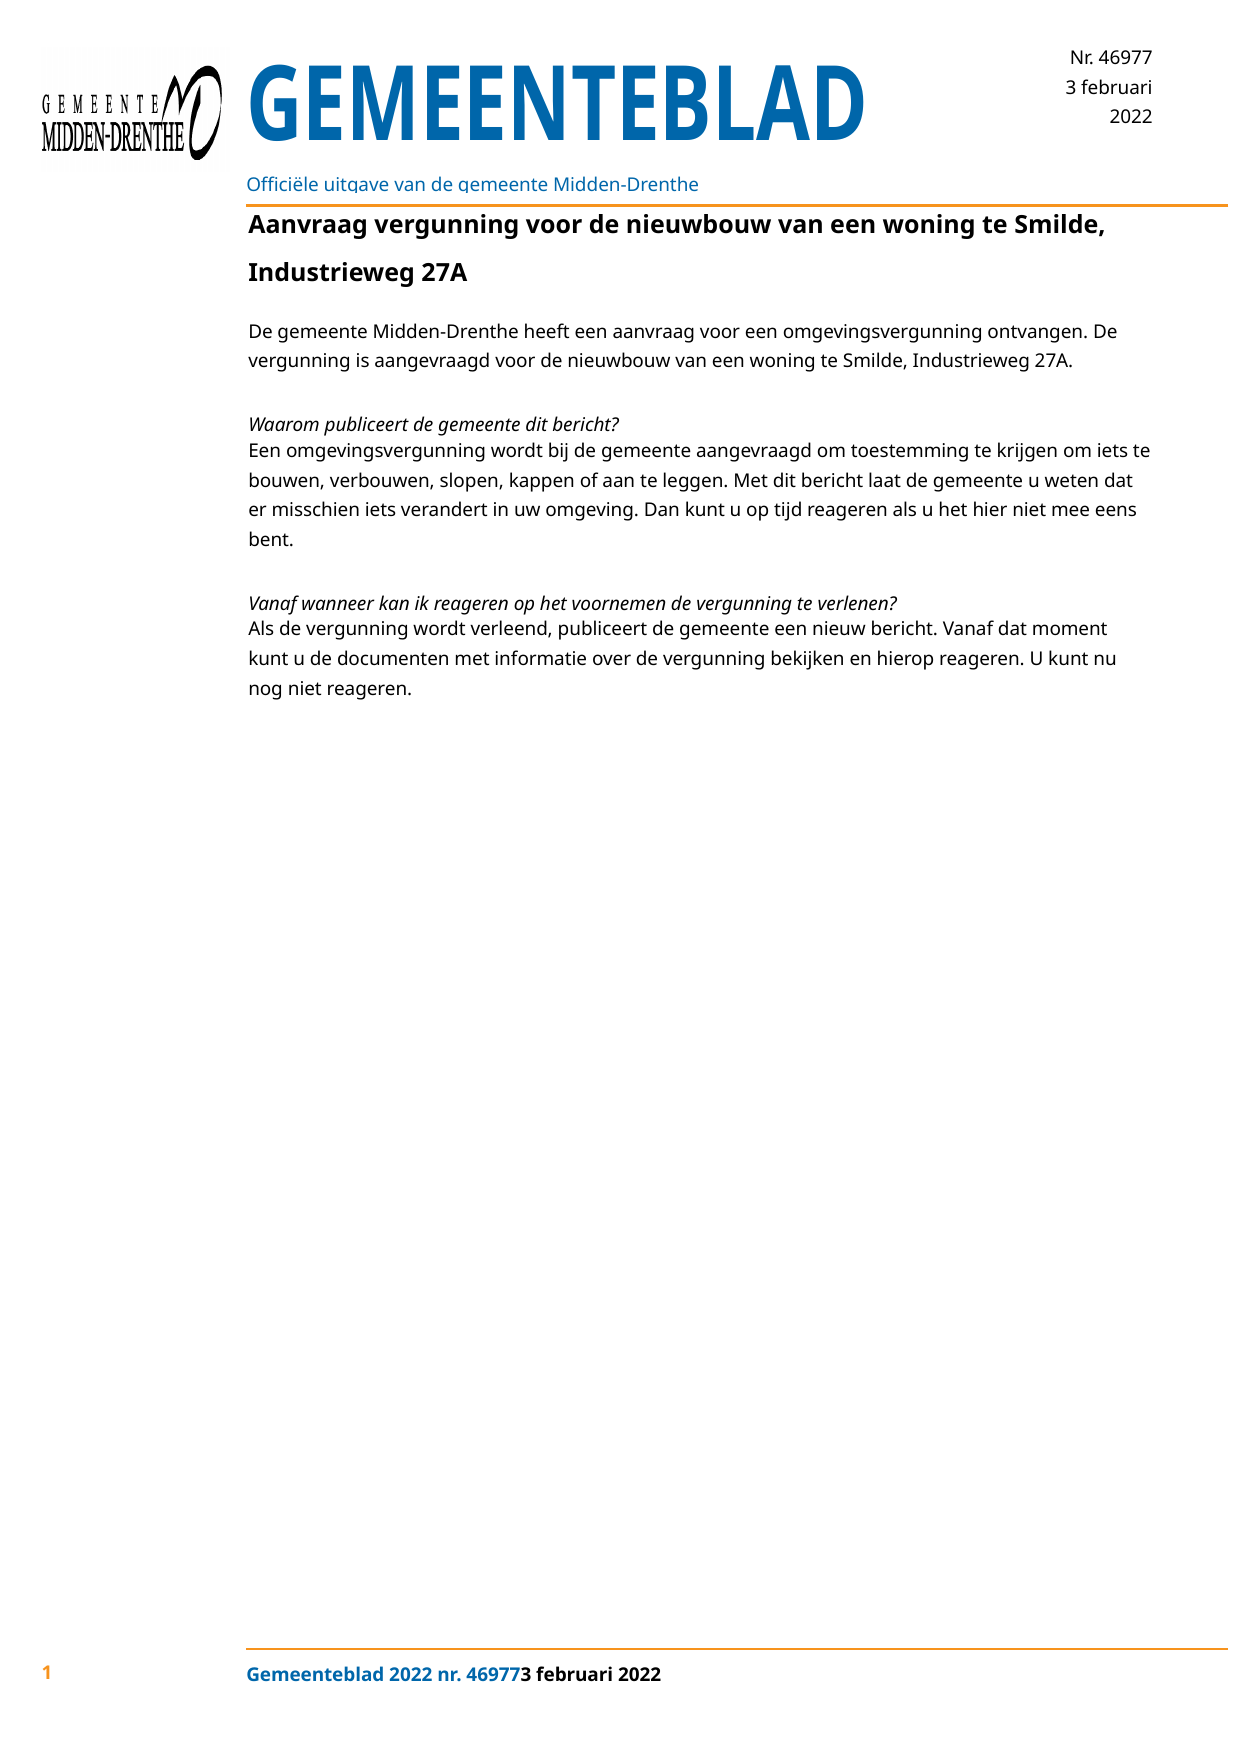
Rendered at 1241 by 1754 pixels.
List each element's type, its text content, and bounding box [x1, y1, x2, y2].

text Waarom publiceert de gemeente dit bericht? [248, 411, 1152, 437]
text Een omgevingsvergunning wordt bij de gemeente aangevraagd om toestemming te krijgen om iets te bouwen, verbouwen, slopen, kappen of aan te leggen. Met dit bericht laat de gemeente u weten dat er misschien iets verandert in uw omgeving. Dan kunt u op tijd reageren als u het hier niet mee eens bent. [248, 437, 1152, 552]
text Vanaf wanneer kan ik reageren op het voornemen de vergunning te verlenen? [248, 590, 1152, 616]
text Aanvraag vergunning voor de nieuwbouw van een woning te Smilde, Industrieweg 27A [248, 207, 1152, 288]
picture [41, 47, 231, 172]
text De gemeente Midden-Drenthe heeft een aanvraag voor een omgevingsvergunning ontvangen. De vergunning is aangevraagd voor de nieuwbouw van een woning te Smilde, Industrieweg 27A. [248, 318, 1152, 373]
text Als de vergunning wordt verleend, publiceert de gemeente een nieuw bericht. Vanaf dat moment kunt u de documenten met informatie over de vergunning bekijken en hierop reageren. U kunt nu nog niet reageren. [248, 616, 1152, 701]
